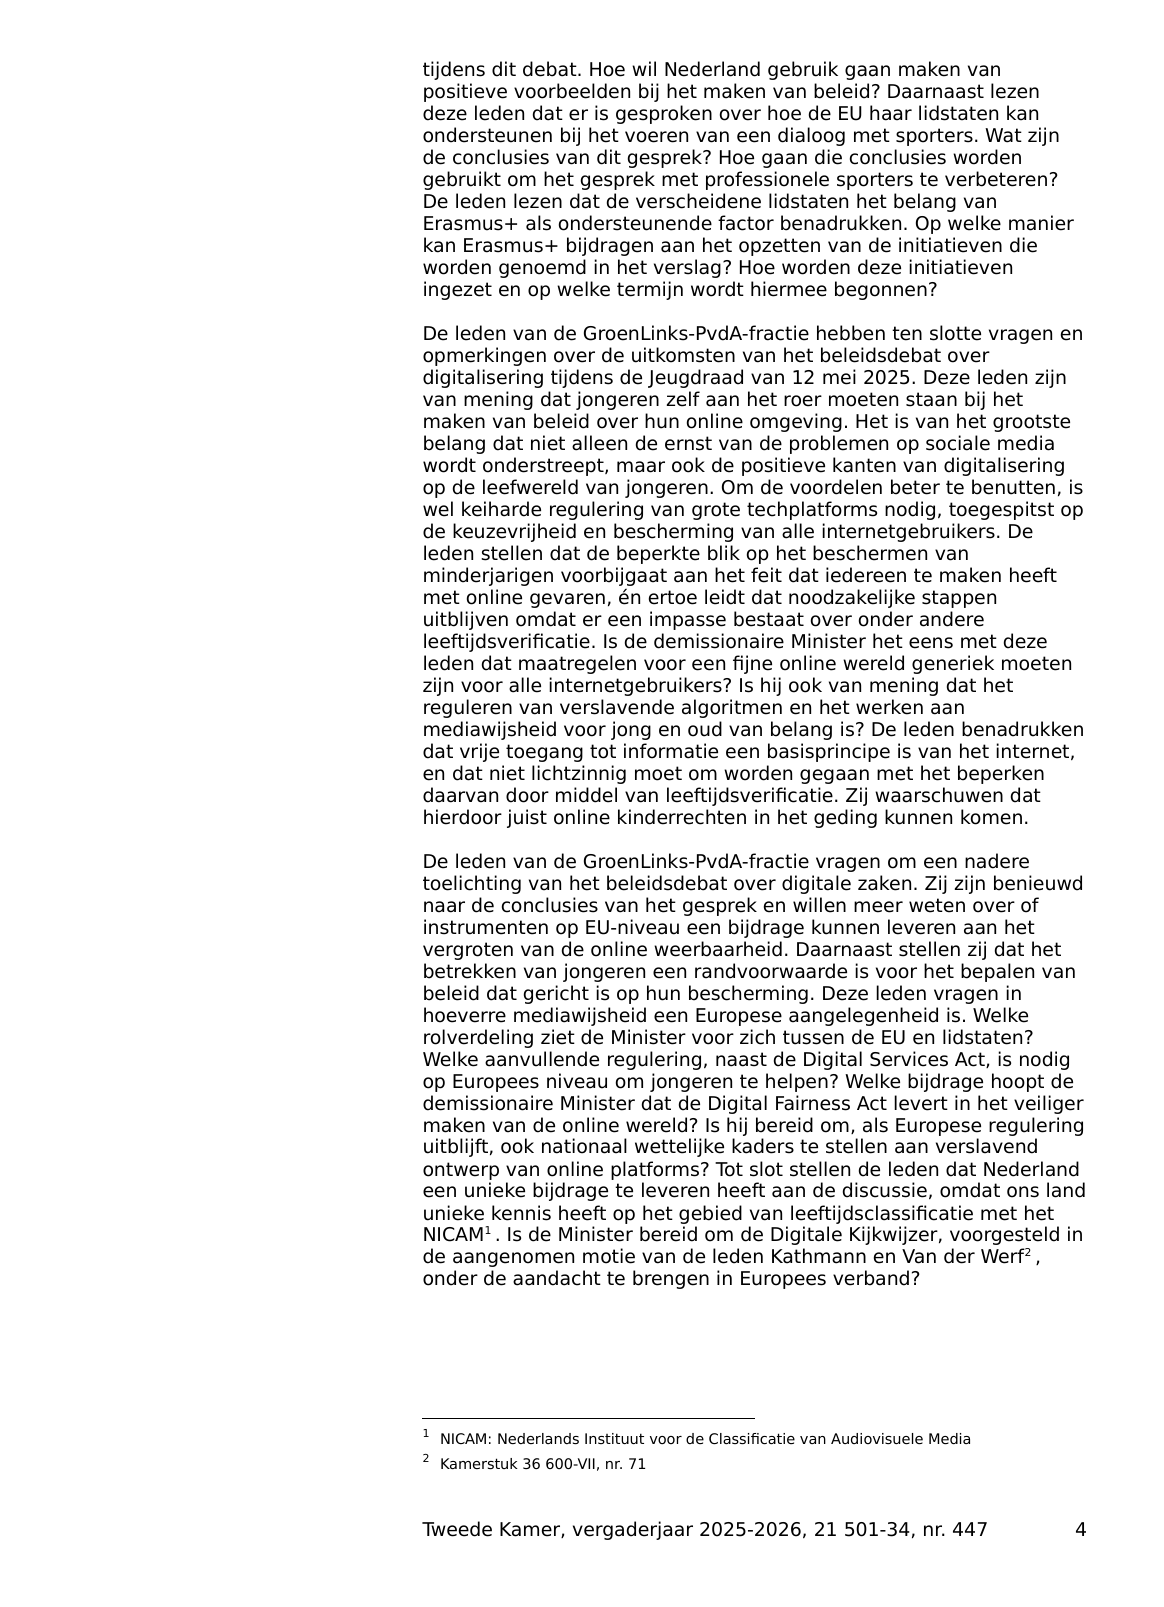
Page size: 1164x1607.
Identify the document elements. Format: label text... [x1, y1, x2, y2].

text De leden van de GroenLinks-PvdA-fractie hebben ten slotte vragen en opmerkingen over de uitkomsten van het beleidsdebat over digitalisering tijdens de Jeugdraad van 12 mei 2025. Deze leden zijn van mening dat jongeren zelf aan het roer moeten staan bij het maken van beleid over hun online omgeving. Het is van het grootste belang dat niet alleen de ernst van de problemen op sociale media wordt onderstreept, maar ook de positieve kanten van digitalisering op de leefwereld van jongeren. Om de voordelen beter te benutten, is wel keiharde regulering van grote techplatforms nodig, toegespitst op de keuzevrijheid en bescherming van alle internetgebruikers. De leden stellen dat de beperkte blik op het beschermen van minderjarigen voorbijgaat aan het feit dat iedereen te maken heeft met online gevaren, én ertoe leidt dat noodzakelijke stappen uitblijven omdat er een impasse bestaat over onder andere leeftijdsverificatie. Is de demissionaire Minister het eens met deze leden dat maatregelen voor een fijne online wereld generiek moeten zijn voor alle internetgebruikers? Is hij ook van mening dat het reguleren van verslavende algoritmen en het werken aan mediawijsheid voor jong en oud van belang is? De leden benadrukken dat vrije toegang tot informatie een basisprincipe is van het internet, en dat niet lichtzinnig moet om worden gegaan met het beperken daarvan door middel van leeftijdsverificatie. Zij waarschuwen dat hierdoor juist online kinderrechten in het geding kunnen komen. [422, 323, 1087, 828]
text tijdens dit debat. Hoe wil Nederland gebruik gaan maken van positieve voorbeelden bij het maken van beleid? Daarnaast lezen deze leden dat er is gesproken over hoe de EU haar lidstaten kan ondersteunen bij het voeren van een dialoog met sporters. Wat zijn de conclusies van dit gesprek? Hoe gaan die conclusies worden gebruikt om het gesprek met professionele sporters te verbeteren? De leden lezen dat de verscheidene lidstaten het belang van Erasmus+ als ondersteunende factor benadrukken. Op welke manier kan Erasmus+ bijdragen aan het opzetten van de initiatieven die worden genoemd in het verslag? Hoe worden deze initiatieven ingezet en op welke termijn wordt hiermee begonnen? [422, 59, 1087, 301]
text NICAM: Nederlands Instituut voor de Classificatie van Audiovisuele Media [422, 1427, 1087, 1449]
text Kamerstuk 36 600-VII, nr. 71 [422, 1452, 1087, 1474]
text De leden van de GroenLinks-PvdA-fractie vragen om een nadere toelichting van het beleidsdebat over digitale zaken. Zij zijn benieuwd naar de conclusies van het gesprek en willen meer weten over of instrumenten op EU-niveau een bijdrage kunnen leveren aan het vergroten van de online weerbaarheid. Daarnaast stellen zij dat het betrekken van jongeren een randvoorwaarde is voor het bepalen van beleid dat gericht is op hun bescherming. Deze leden vragen in hoeverre mediawijsheid een Europese aangelegenheid is. Welke rolverdeling ziet de Minister voor zich tussen de EU en lidstaten? Welke aanvullende regulering, naast de Digital Services Act, is nodig op Europees niveau om jongeren te helpen? Welke bijdrage hoopt de demissionaire Minister dat de Digital Fairness Act levert in het veiliger maken van de online wereld? Is hij bereid om, als Europese regulering uitblijft, ook nationaal wettelijke kaders te stellen aan verslavend ontwerp van online platforms? Tot slot stellen de leden dat Nederland een unieke bijdrage te leveren heeft aan de discussie, omdat ons land unieke kennis heeft op het gebied van leeftijdsclassificatie met het NICAM. Is de Minister bereid om de Digitale Kijkwijzer, voorgesteld in de aangenomen motie van de leden Kathmann en Van der Werf, onder de aandacht te brengen in Europees verband? [422, 851, 1087, 1290]
